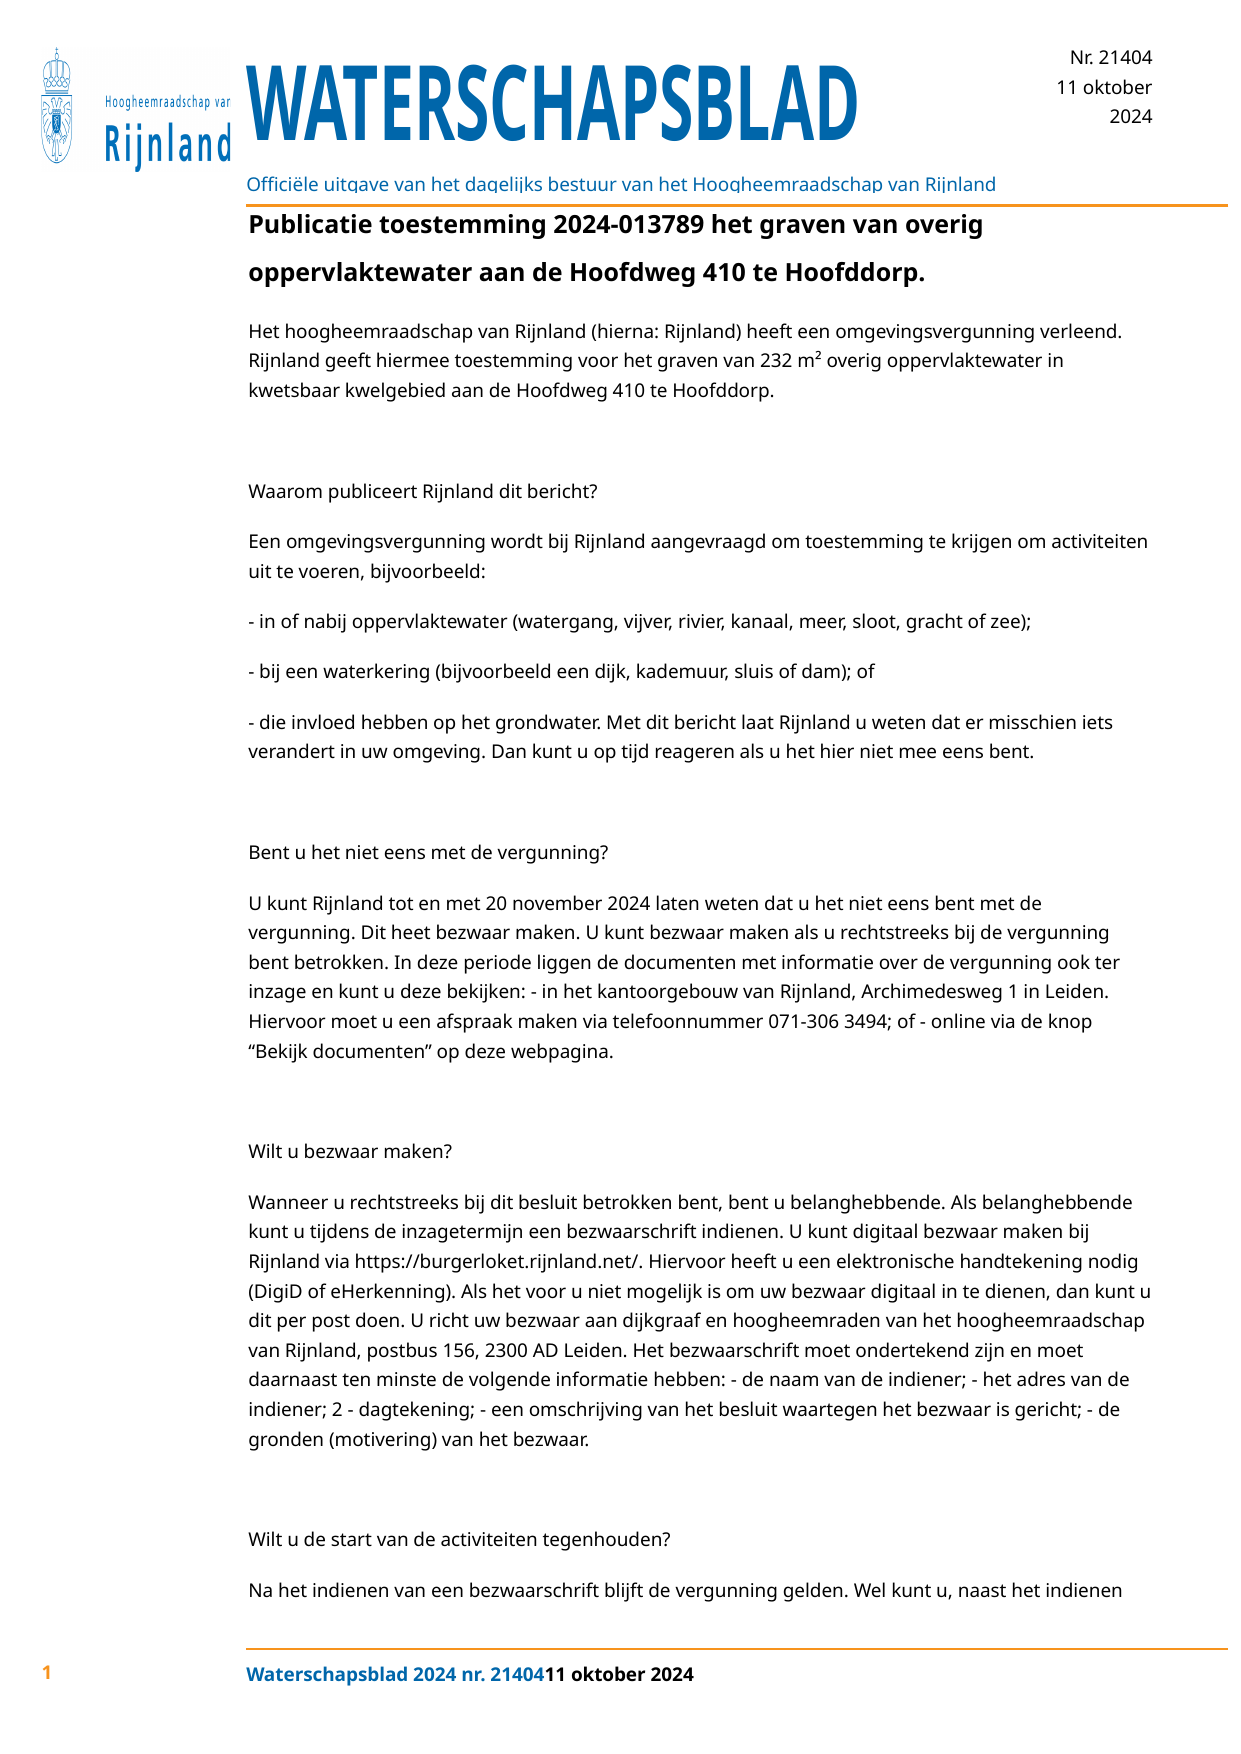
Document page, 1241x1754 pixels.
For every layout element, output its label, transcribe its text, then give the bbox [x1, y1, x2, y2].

text Het hoogheemraadschap van Rijnland (hierna: Rijnland) heeft een omgevingsvergunning verleend. Rijnland geeft hiermee toestemming voor het graven van 232 m² overig oppervlaktewater in kwetsbaar kwelgebied aan de Hoofdweg 410 te Hoofddorp. [248, 318, 1152, 403]
text Een omgevingsvergunning wordt bij Rijnland aangevraagd om toestemming te krijgen om activiteiten uit te voeren, bijvoorbeeld: [248, 528, 1152, 584]
text - bij een waterkering (bijvoorbeeld een dijk, kademuur, sluis of dam); of [248, 659, 1152, 684]
text Na het indienen van een bezwaarschrift blijft de vergunning gelden. Wel kunt u, naast het indienen [248, 1577, 1152, 1603]
text Wilt u bezwaar maken? [248, 1139, 1152, 1164]
text Publicatie toestemming 2024-013789 het graven van overig oppervlaktewater aan de Hoofdweg 410 te Hoofddorp. [248, 207, 1152, 288]
picture [41, 47, 231, 172]
text - in of nabij oppervlaktewater (watergang, vijver, rivier, kanaal, meer, sloot, gracht of zee); [248, 608, 1152, 634]
text Wanneer u rechtstreeks bij dit besluit betrokken bent, bent u belanghebbende. Als belanghebbende kunt u tijdens de inzagetermijn een bezwaarschrift indienen. U kunt digitaal bezwaar maken bij Rijnland via https://burgerloket.rijnland.net/. Hiervoor heeft u een elektronische handtekening nodig (DigiD of eHerkenning). Als het voor u niet mogelijk is om uw bezwaar digitaal in te dienen, dan kunt u dit per post doen. U richt uw bezwaar aan dijkgraaf en hoogheemraden van het hoogheemraadschap van Rijnland, postbus 156, 2300 AD Leiden. Het bezwaarschrift moet ondertekend zijn en moet daarnaast ten minste de volgende informatie hebben: - de naam van de indiener; - het adres van de indiener; 2 - dagtekening; - een omschrijving van het besluit waartegen het bezwaar is gericht; - de gronden (motivering) van het bezwaar. [248, 1189, 1152, 1452]
text Wilt u de start van de activiteiten tegenhouden? [248, 1527, 1152, 1552]
text - die invloed hebben op het grondwater. Met dit bericht laat Rijnland u weten dat er misschien iets verandert in uw omgeving. Dan kunt u op tijd reageren als u het hier niet mee eens bent. [248, 709, 1152, 764]
text Waarom publiceert Rijnland dit bericht? [248, 478, 1152, 504]
text Bent u het niet eens met de vergunning? [248, 839, 1152, 865]
text U kunt Rijnland tot en met 20 november 2024 laten weten dat u het niet eens bent met de vergunning. Dit heet bezwaar maken. U kunt bezwaar maken als u rechtstreeks bij de vergunning bent betrokken. In deze periode liggen de documenten met informatie over de vergunning ook ter inzage en kunt u deze bekijken: - in het kantoorgebouw van Rijnland, Archimedesweg 1 in Leiden. Hiervoor moet u een afspraak maken via telefoonnummer 071-306 3494; of - online via de knop “Bekijk documenten” op deze webpagina. [248, 890, 1152, 1064]
